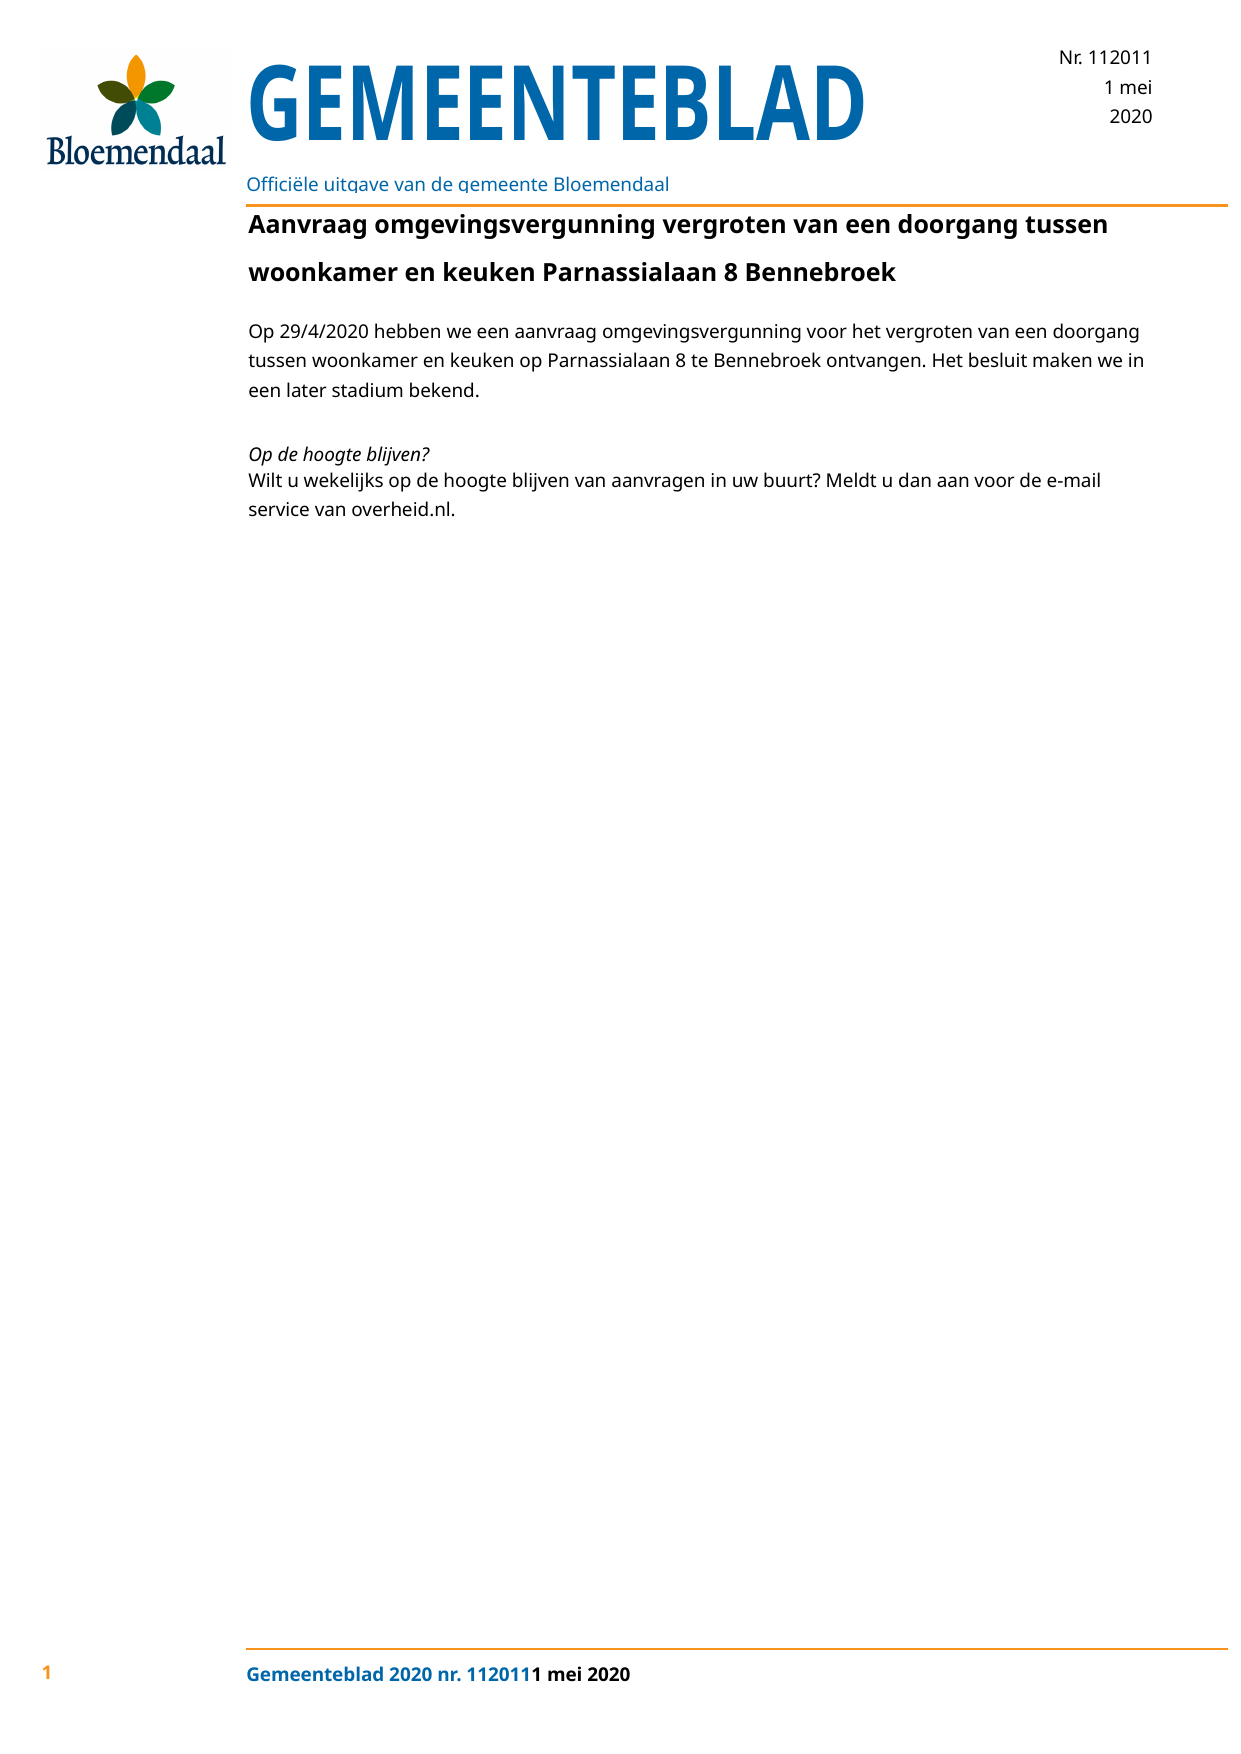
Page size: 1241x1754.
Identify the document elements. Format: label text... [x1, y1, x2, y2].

picture [41, 47, 231, 172]
text Op de hoogte blijven? [248, 441, 1152, 467]
text Aanvraag omgevingsvergunning vergroten van een doorgang tussen woonkamer en keuken Parnassialaan 8 Bennebroek [248, 207, 1152, 288]
text Wilt u wekelijks op de hoogte blijven van aanvragen in uw buurt? Meldt u dan aan voor de e-mail service van overheid.nl. [248, 467, 1152, 522]
text Op 29/4/2020 hebben we een aanvraag omgevingsvergunning voor het vergroten van een doorgang tussen woonkamer en keuken op Parnassialaan 8 te Bennebroek ontvangen. Het besluit maken we in een later stadium bekend. [248, 318, 1152, 403]
